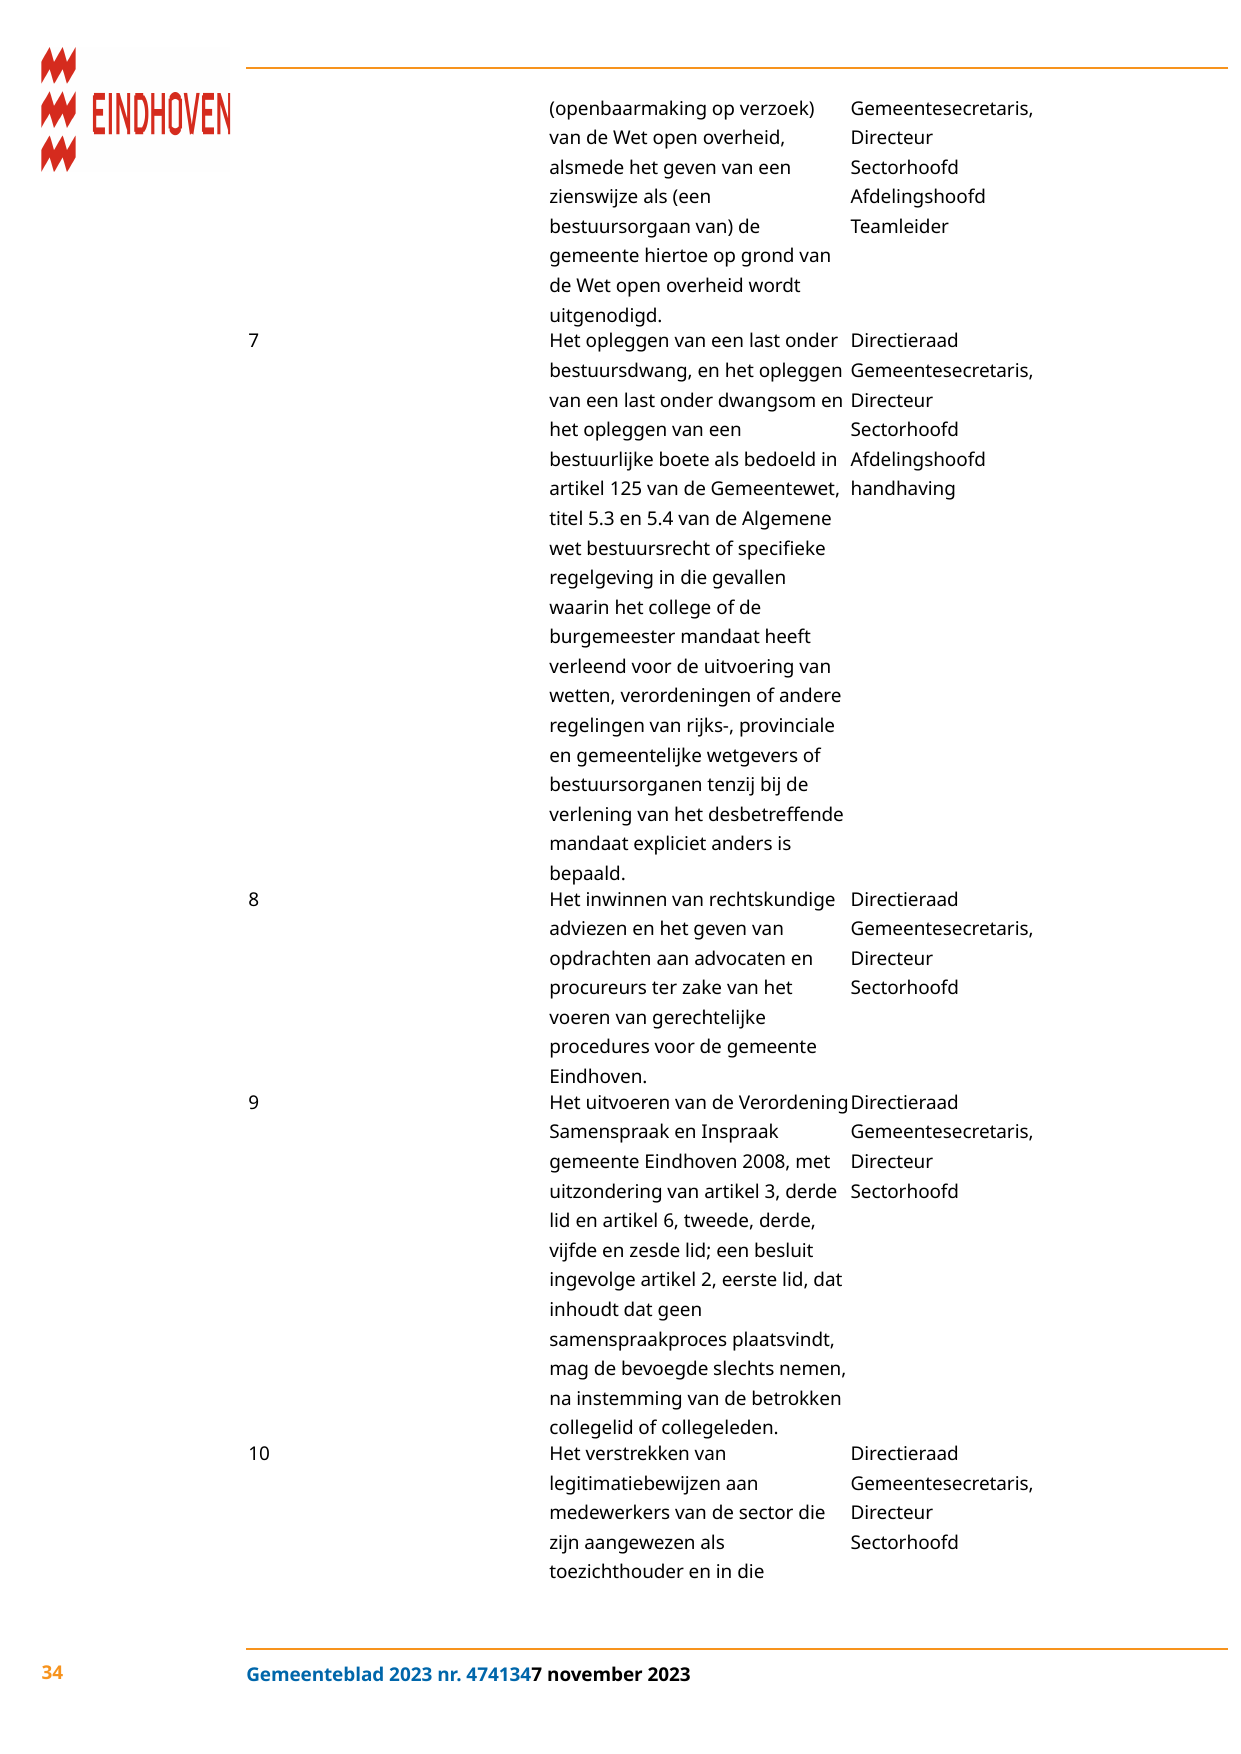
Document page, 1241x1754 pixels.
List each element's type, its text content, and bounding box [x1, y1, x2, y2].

table_cell Het verstrekken van legitimatiebewijzen aan medewerkers van de sector die zijn aangewezen als toezichthouder en in die [549, 1440, 850, 1584]
table_cell Directieraad Gemeentesecretaris, Directeur Sectorhoofd Afdelingshoofd handhaving [850, 328, 1152, 886]
table_cell Het opleggen van een last onder bestuursdwang, en het opleggen van een last onder dwangsom en het opleggen van een bestuurlijke boete als bedoeld in artikel 125 van de Gemeentewet, titel 5.3 en 5.4 van de Algemene wet bestuursrecht of specifieke regelgeving in die gevallen waarin het college of de burgemeester mandaat heeft verleend voor de uitvoering van wetten, verordeningen of andere regelingen van rijks-, provinciale en gemeentelijke wetgevers of bestuursorganen tenzij bij de verlening van het desbetreffende mandaat expliciet anders is bepaald. [549, 328, 850, 886]
table_cell (openbaarmaking op verzoek) van de Wet open overheid, alsmede het geven van een zienswijze als (een bestuursorgaan van) de gemeente hiertoe op grond van de Wet open overheid wordt uitgenodigd. [549, 95, 850, 328]
table_cell Het uitvoeren van de Verordening Samenspraak en Inspraak gemeente Eindhoven 2008, met uitzondering van artikel 3, derde lid en artikel 6, tweede, derde, vijfde en zesde lid; een besluit ingevolge artikel 2, eerste lid, dat inhoudt dat geen samenspraakproces plaatsvindt, mag de bevoegde slechts nemen, na instemming van de betrokken collegelid of collegeleden. [549, 1089, 850, 1440]
table_cell 9 [248, 1089, 549, 1440]
table_cell [248, 95, 549, 328]
picture [41, 47, 231, 172]
table_cell 10 [248, 1440, 549, 1584]
table_cell 8 [248, 886, 549, 1089]
table_cell Directieraad Gemeentesecretaris, Directeur Sectorhoofd [850, 1089, 1152, 1440]
table_cell Directieraad Gemeentesecretaris, Directeur Sectorhoofd [850, 1440, 1152, 1584]
table_cell Het inwinnen van rechtskundige adviezen en het geven van opdrachten aan advocaten en procureurs ter zake van het voeren van gerechtelijke procedures voor de gemeente Eindhoven. [549, 886, 850, 1089]
table_cell Directieraad Gemeentesecretaris, Directeur Sectorhoofd [850, 886, 1152, 1089]
table_cell Gemeentesecretaris, Directeur Sectorhoofd Afdelingshoofd Teamleider [850, 95, 1152, 328]
table_cell 7 [248, 328, 549, 886]
